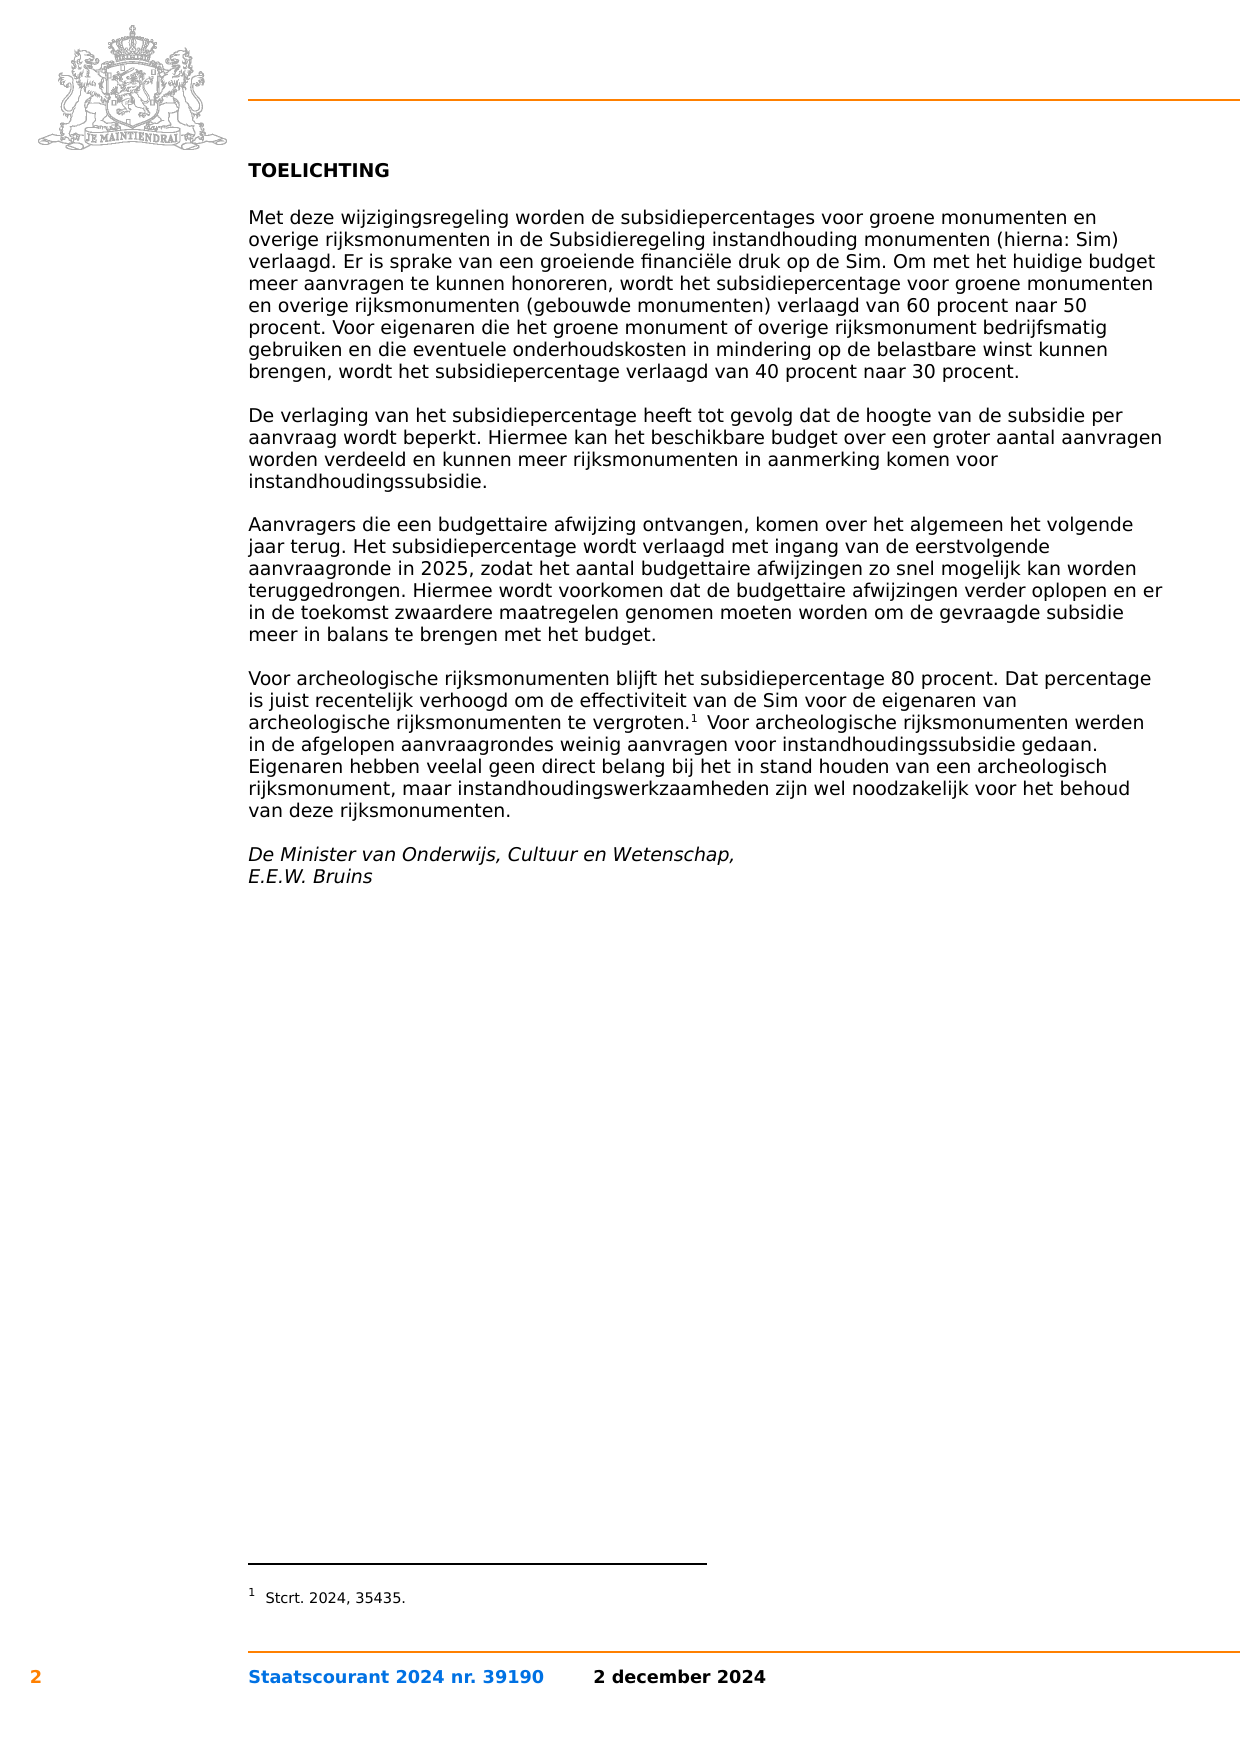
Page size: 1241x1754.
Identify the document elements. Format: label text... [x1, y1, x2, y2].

text De verlaging van het subsidiepercentage heeft tot gevolg dat de hoogte van de subsidie per aanvraag wordt beperkt. Hiermee kan het beschikbare budget over een groter aantal aanvragen worden verdeeld en kunnen meer rijksmonumenten in aanmerking komen voor instandhoudingssubsidie. [248, 404, 1163, 492]
subtitle TOELICHTING [248, 160, 1163, 182]
text Met deze wijzigingsregeling worden de subsidiepercentages voor groene monumenten en overige rijksmonumenten in de Subsidieregeling instandhouding monumenten (hierna: Sim) verlaagd. Er is sprake van een groeiende financiële druk op de Sim. Om met het huidige budget meer aanvragen te kunnen honoreren, wordt het subsidiepercentage voor groene monumenten en overige rijksmonumenten (gebouwde monumenten) verlaagd van 60 procent naar 50 procent. Voor eigenaren die het groene monument of overige rijksmonument bedrijfsmatig gebruiken en die eventuele onderhoudskosten in mindering op de belastbare winst kunnen brengen, wordt het subsidiepercentage verlaagd van 40 procent naar 30 procent. [248, 207, 1163, 383]
text De Minister van Onderwijs, Cultuur en Wetenschap, E.E.W. Bruins [248, 844, 1163, 888]
text Stcrt. 2024, 35435. [248, 1586, 1163, 1608]
picture [38, 25, 227, 150]
text Aanvragers die een budgettaire afwijzing ontvangen, komen over het algemeen het volgende jaar terug. Het subsidiepercentage wordt verlaagd met ingang van de eerstvolgende aanvraagronde in 2025, zodat het aantal budgettaire afwijzingen zo snel mogelijk kan worden teruggedrongen. Hiermee wordt voorkomen dat de budgettaire afwijzingen verder oplopen en er in de toekomst zwaardere maatregelen genomen moeten worden om de gevraagde subsidie meer in balans te brengen met het budget. [248, 514, 1163, 646]
text Voor archeologische rijksmonumenten blijft het subsidiepercentage 80 procent. Dat percentage is juist recentelijk verhoogd om de effectiviteit van de Sim voor de eigenaren van archeologische rijksmonumenten te vergroten. Voor archeologische rijksmonumenten werden in de afgelopen aanvraagrondes weinig aanvragen voor instandhoudingssubsidie gedaan. Eigenaren hebben veelal geen direct belang bij het in stand houden van een archeologisch rijksmonument, maar instandhoudingswerkzaamheden zijn wel noodzakelijk voor het behoud van deze rijksmonumenten. [248, 668, 1163, 822]
